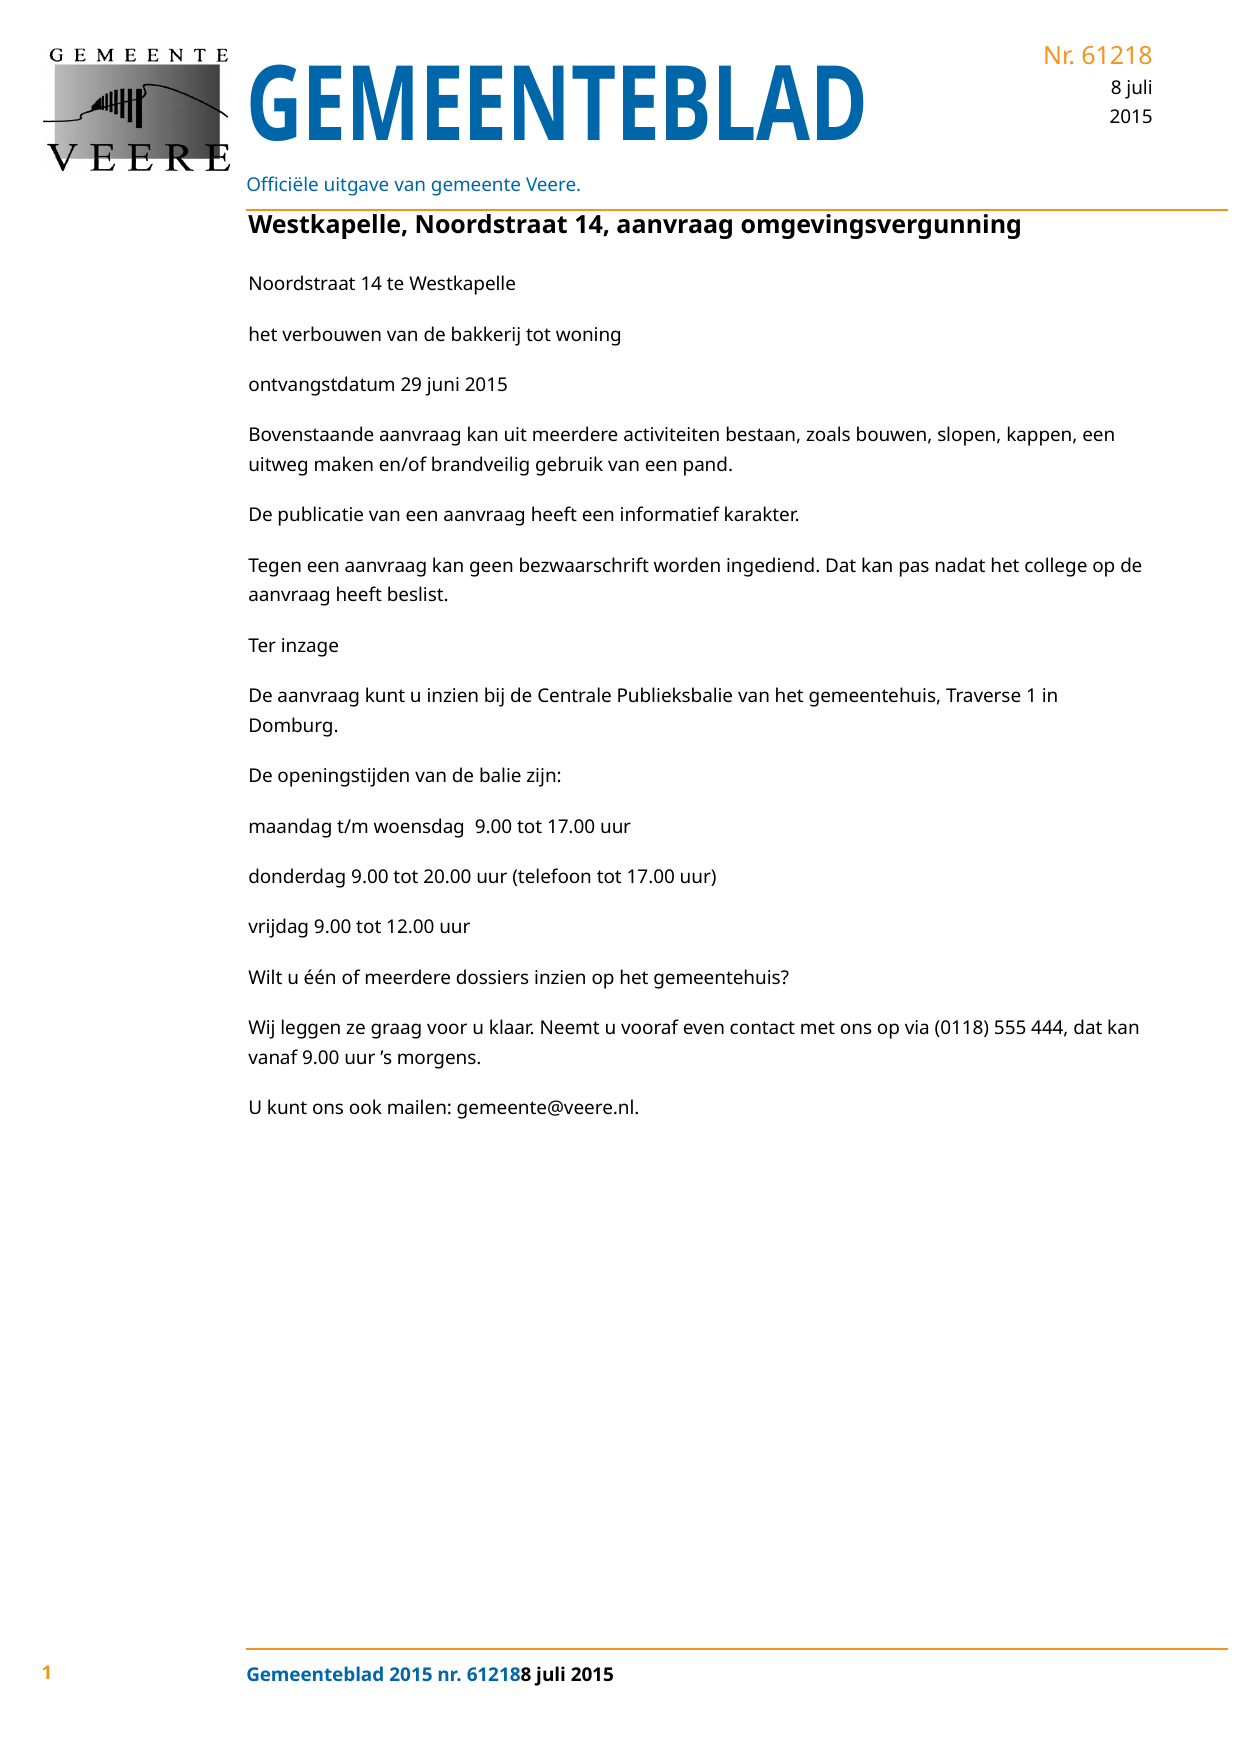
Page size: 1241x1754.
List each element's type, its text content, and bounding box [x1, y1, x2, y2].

text Tegen een aanvraag kan geen bezwaarschrift worden ingediend. Dat kan pas nadat het college op de aanvraag heeft beslist. [248, 552, 1152, 607]
text het verbouwen van de bakkerij tot woning [248, 321, 1152, 346]
text vrijdag 9.00 tot 12.00 uur [248, 914, 1152, 939]
text U kunt ons ook mailen: gemeente@veere.nl. [248, 1094, 1152, 1120]
text maandag t/m woensdag 9.00 tot 17.00 uur [248, 813, 1152, 838]
text Bovenstaande aanvraag kan uit meerdere activiteiten bestaan, zoals bouwen, slopen, kappen, een uitweg maken en/of brandveilig gebruik van een pand. [248, 422, 1152, 477]
text Noordstraat 14 te Westkapelle [248, 270, 1152, 296]
picture [41, 47, 231, 172]
text Wij leggen ze graag voor u klaar. Neemt u vooraf even contact met ons op via (0118) 555 444, dat kan vanaf 9.00 uur ’s morgens. [248, 1014, 1152, 1070]
text Westkapelle, Noordstraat 14, aanvraag omgevingsvergunning [248, 211, 1152, 241]
text donderdag 9.00 tot 20.00 uur (telefoon tot 17.00 uur) [248, 863, 1152, 889]
text Ter inzage [248, 632, 1152, 658]
text De publicatie van een aanvraag heeft een informatief karakter. [248, 502, 1152, 527]
text De openingstijden van de balie zijn: [248, 762, 1152, 788]
text ontvangstdatum 29 juni 2015 [248, 371, 1152, 397]
text Wilt u één of meerdere dossiers inzien op het gemeentehuis? [248, 964, 1152, 990]
text De aanvraag kunt u inzien bij de Centrale Publieksbalie van het gemeentehuis, Traverse 1 in Domburg. [248, 682, 1152, 738]
